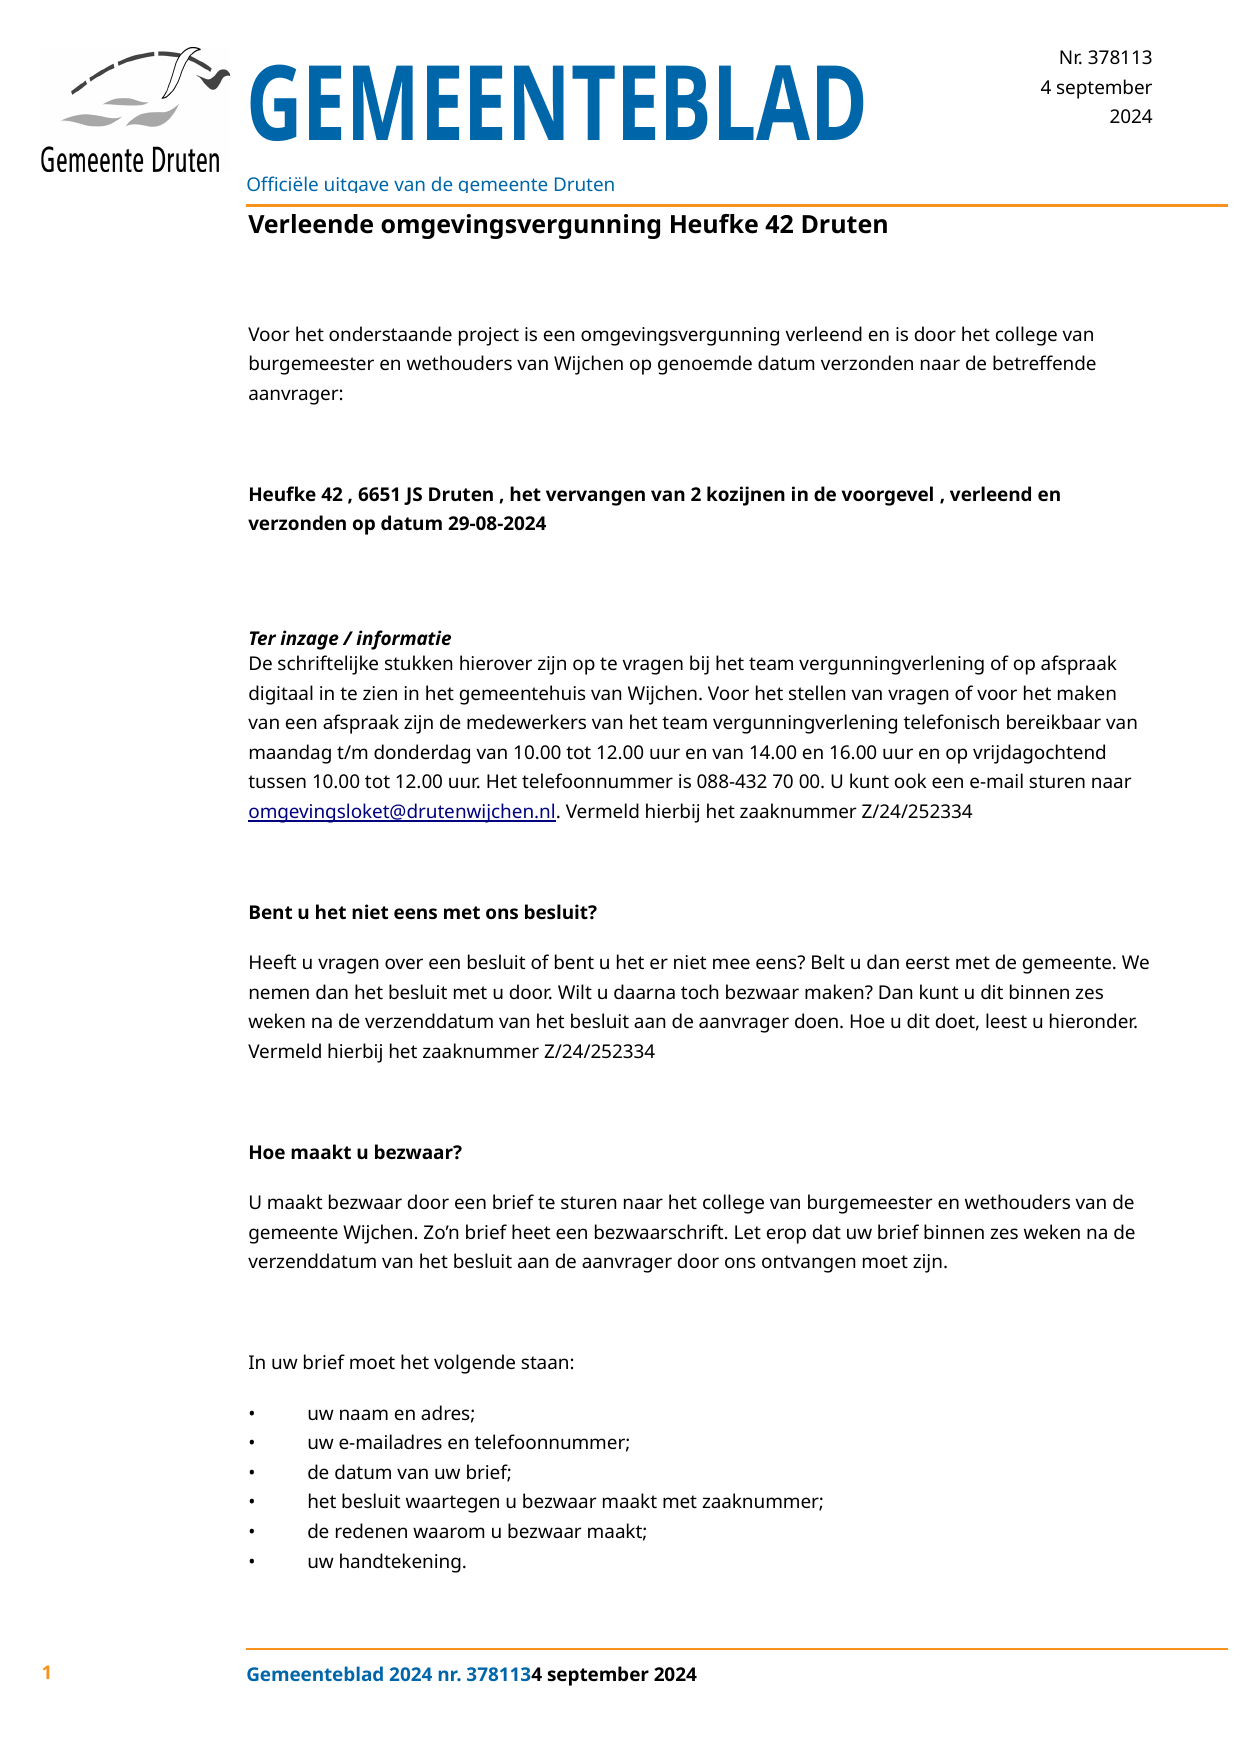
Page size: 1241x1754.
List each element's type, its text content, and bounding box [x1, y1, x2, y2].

text Ter inzage / informatie [248, 625, 1152, 650]
list uw handtekening. [248, 1548, 1152, 1574]
picture [41, 47, 231, 172]
text U maakt bezwaar door een brief te sturen naar het college van burgemeester en wethouders van de gemeente Wijchen. Zo’n brief heet een bezwaarschrift. Let erop dat uw brief binnen zes weken na de verzenddatum van het besluit aan de aanvrager door ons ontvangen moet zijn. [248, 1189, 1152, 1274]
list de redenen waarom u bezwaar maakt; [248, 1518, 1152, 1544]
text Bent u het niet eens met ons besluit? [248, 899, 1152, 925]
list uw naam en adres; [248, 1400, 1152, 1426]
text Voor het onderstaande project is een omgevingsvergunning verleend en is door het college van burgemeester en wethouders van Wijchen op genoemde datum verzonden naar de betreffende aanvrager: [248, 321, 1152, 406]
text Hoe maakt u bezwaar? [248, 1139, 1152, 1165]
text Verleende omgevingsvergunning Heufke 42 Druten [248, 207, 1152, 241]
text In uw brief moet het volgende staan: [248, 1349, 1152, 1375]
list uw e-mailadres en telefoonnummer; [248, 1429, 1152, 1455]
text Heeft u vragen over een besluit of bent u het er niet mee eens? Belt u dan eerst met de gemeente. We nemen dan het besluit met u door. Wilt u daarna toch bezwaar maken? Dan kunt u dit binnen zes weken na de verzenddatum van het besluit aan de aanvrager doen. Hoe u dit doet, leest u hieronder. Vermeld hierbij het zaaknummer Z/24/252334 [248, 949, 1152, 1064]
list het besluit waartegen u bezwaar maakt met zaaknummer; [248, 1489, 1152, 1514]
text Heufke 42 , 6651 JS Druten , het vervangen van 2 kozijnen in de voorgevel , verleend en verzonden op datum 29-08-2024 [248, 481, 1152, 536]
list de datum van uw brief; [248, 1459, 1152, 1485]
text De schriftelijke stukken hierover zijn op te vragen bij het team vergunningverlening of op afspraak digitaal in te zien in het gemeentehuis van Wijchen. Voor het stellen van vragen of voor het maken van een afspraak zijn de medewerkers van het team vergunningverlening telefonisch bereikbaar van maandag t/m donderdag van 10.00 tot 12.00 uur en van 14.00 en 16.00 uur en op vrijdagochtend tussen 10.00 tot 12.00 uur. Het telefoonnummer is 088-432 70 00. U kunt ook een e-mail sturen naar omgevingsloket@drutenwijchen.nl. Vermeld hierbij het zaaknummer Z/24/252334 [248, 650, 1152, 824]
